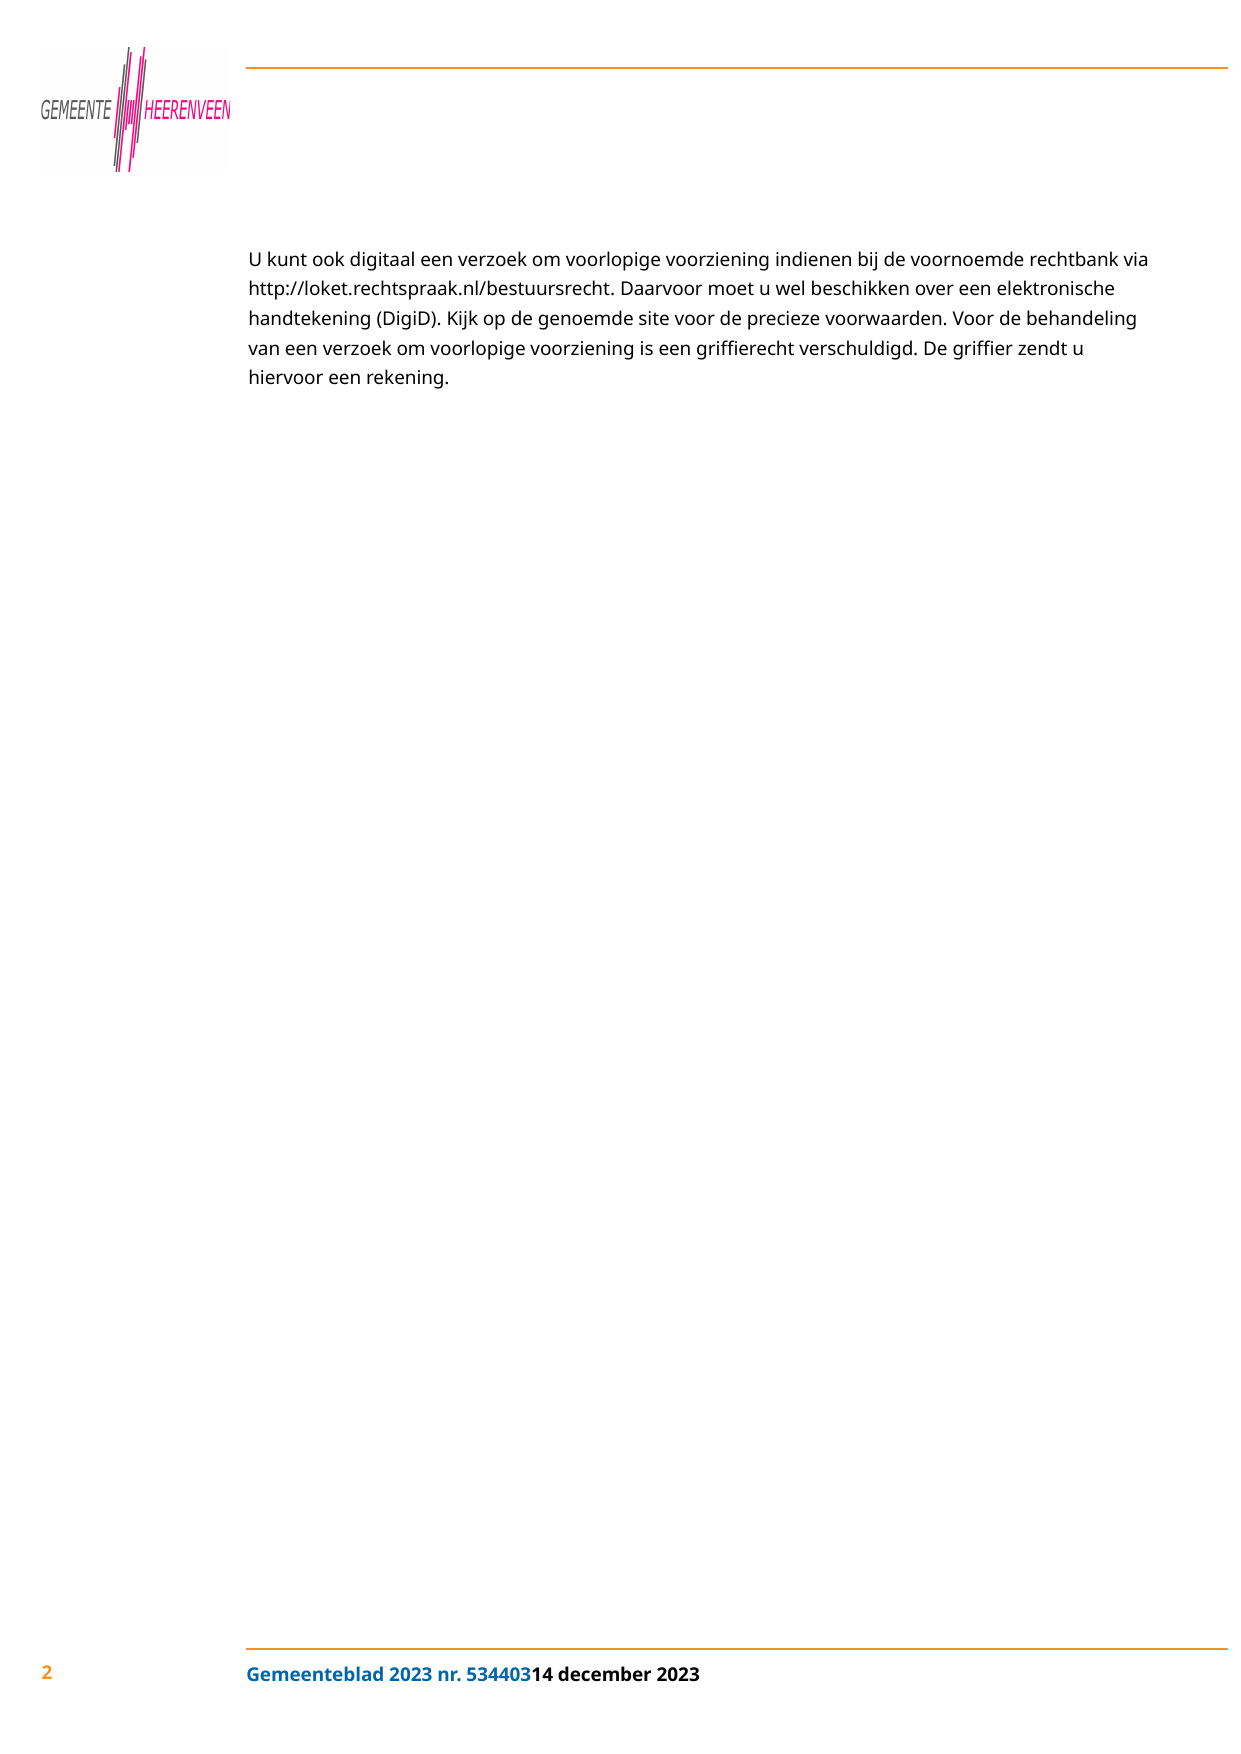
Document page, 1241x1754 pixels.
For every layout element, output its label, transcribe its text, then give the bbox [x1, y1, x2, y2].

text U kunt ook digitaal een verzoek om voorlopige voorziening indienen bij de voornoemde rechtbank via http://loket.rechtspraak.nl/bestuursrecht. Daarvoor moet u wel beschikken over een elektronische handtekening (DigiD). Kijk op de genoemde site voor de precieze voorwaarden. Voor de behandeling van een verzoek om voorlopige voorziening is een griffierecht verschuldigd. De griffier zendt u hiervoor een rekening. [248, 246, 1152, 390]
picture [41, 47, 231, 172]
